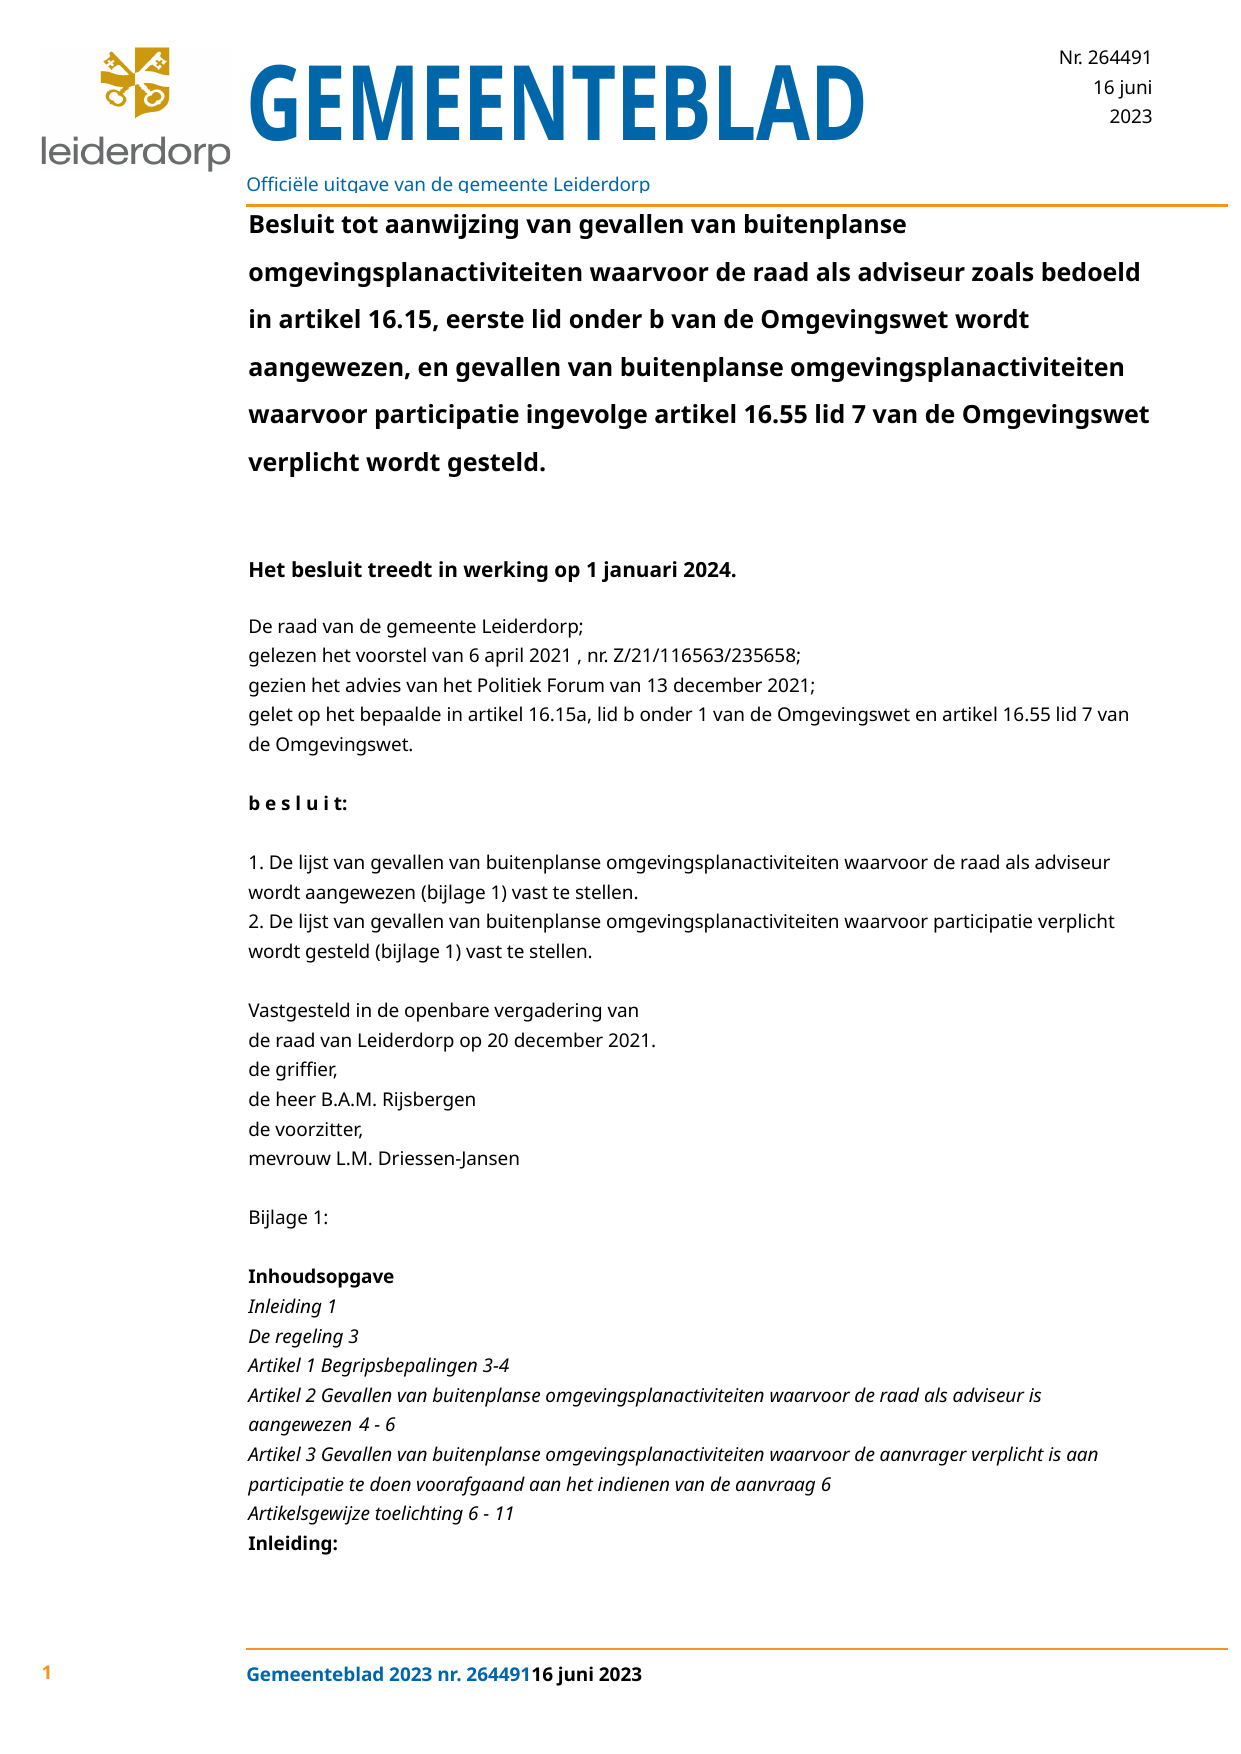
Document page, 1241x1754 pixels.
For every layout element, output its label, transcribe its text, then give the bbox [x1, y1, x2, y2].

text Artikelsgewijze toelichting 6 - 11 [248, 1500, 1152, 1526]
text 2. De lijst van gevallen van buitenplanse omgevingsplanactiviteiten waarvoor participatie verplicht wordt gesteld (bijlage 1) vast te stellen. [248, 909, 1152, 964]
text Artikel 2 Gevallen van buitenplanse omgevingsplanactiviteiten waarvoor de raad als adviseur is aangewezen 4 - 6 [248, 1382, 1152, 1437]
text de griffier, [248, 1057, 1152, 1082]
text 1. De lijst van gevallen van buitenplanse omgevingsplanactiviteiten waarvoor de raad als adviseur wordt aangewezen (bijlage 1) vast te stellen. [248, 849, 1152, 905]
text Besluit tot aanwijzing van gevallen van buitenplanse omgevingsplanactiviteiten waarvoor de raad als adviseur zoals bedoeld in artikel 16.15, eerste lid onder b van de Omgevingswet wordt aangewezen, en gevallen van buitenplanse omgevingsplanactiviteiten waarvoor participatie ingevolge artikel 16.55 lid 7 van de Omgevingswet verplicht wordt gesteld. [248, 207, 1152, 479]
text Bijlage 1: [248, 1204, 1152, 1230]
text gezien het advies van het Politiek Forum van 13 december 2021; [248, 672, 1152, 698]
text de voorzitter, [248, 1116, 1152, 1142]
text De raad van de gemeente Leiderdorp; [248, 613, 1152, 639]
text mevrouw L.M. Driessen-Jansen [248, 1145, 1152, 1171]
text gelet op het bepaalde in artikel 16.15a, lid b onder 1 van de Omgevingswet en artikel 16.55 lid 7 van de Omgevingswet. [248, 702, 1152, 757]
text Inleiding: [248, 1530, 1152, 1556]
text gelezen het voorstel van 6 april 2021 , nr. Z/21/116563/235658; [248, 642, 1152, 668]
picture [41, 47, 231, 172]
text b e s l u i t: [248, 790, 1152, 816]
text de raad van Leiderdorp op 20 december 2021. [248, 1027, 1152, 1053]
text Vastgesteld in de openbare vergadering van [248, 997, 1152, 1023]
text de heer B.A.M. Rijsbergen [248, 1086, 1152, 1112]
text Inhoudsopgave [248, 1264, 1152, 1289]
text Inleiding 1 [248, 1293, 1152, 1319]
text Artikel 3 Gevallen van buitenplanse omgevingsplanactiviteiten waarvoor de aanvrager verplicht is aan participatie te doen voorafgaand aan het indienen van de aanvraag 6 [248, 1441, 1152, 1497]
text De regeling 3 [248, 1323, 1152, 1349]
text Artikel 1 Begripsbepalingen 3-4 [248, 1352, 1152, 1378]
text Het besluit treedt in werking op 1 januari 2024. [248, 555, 1152, 583]
